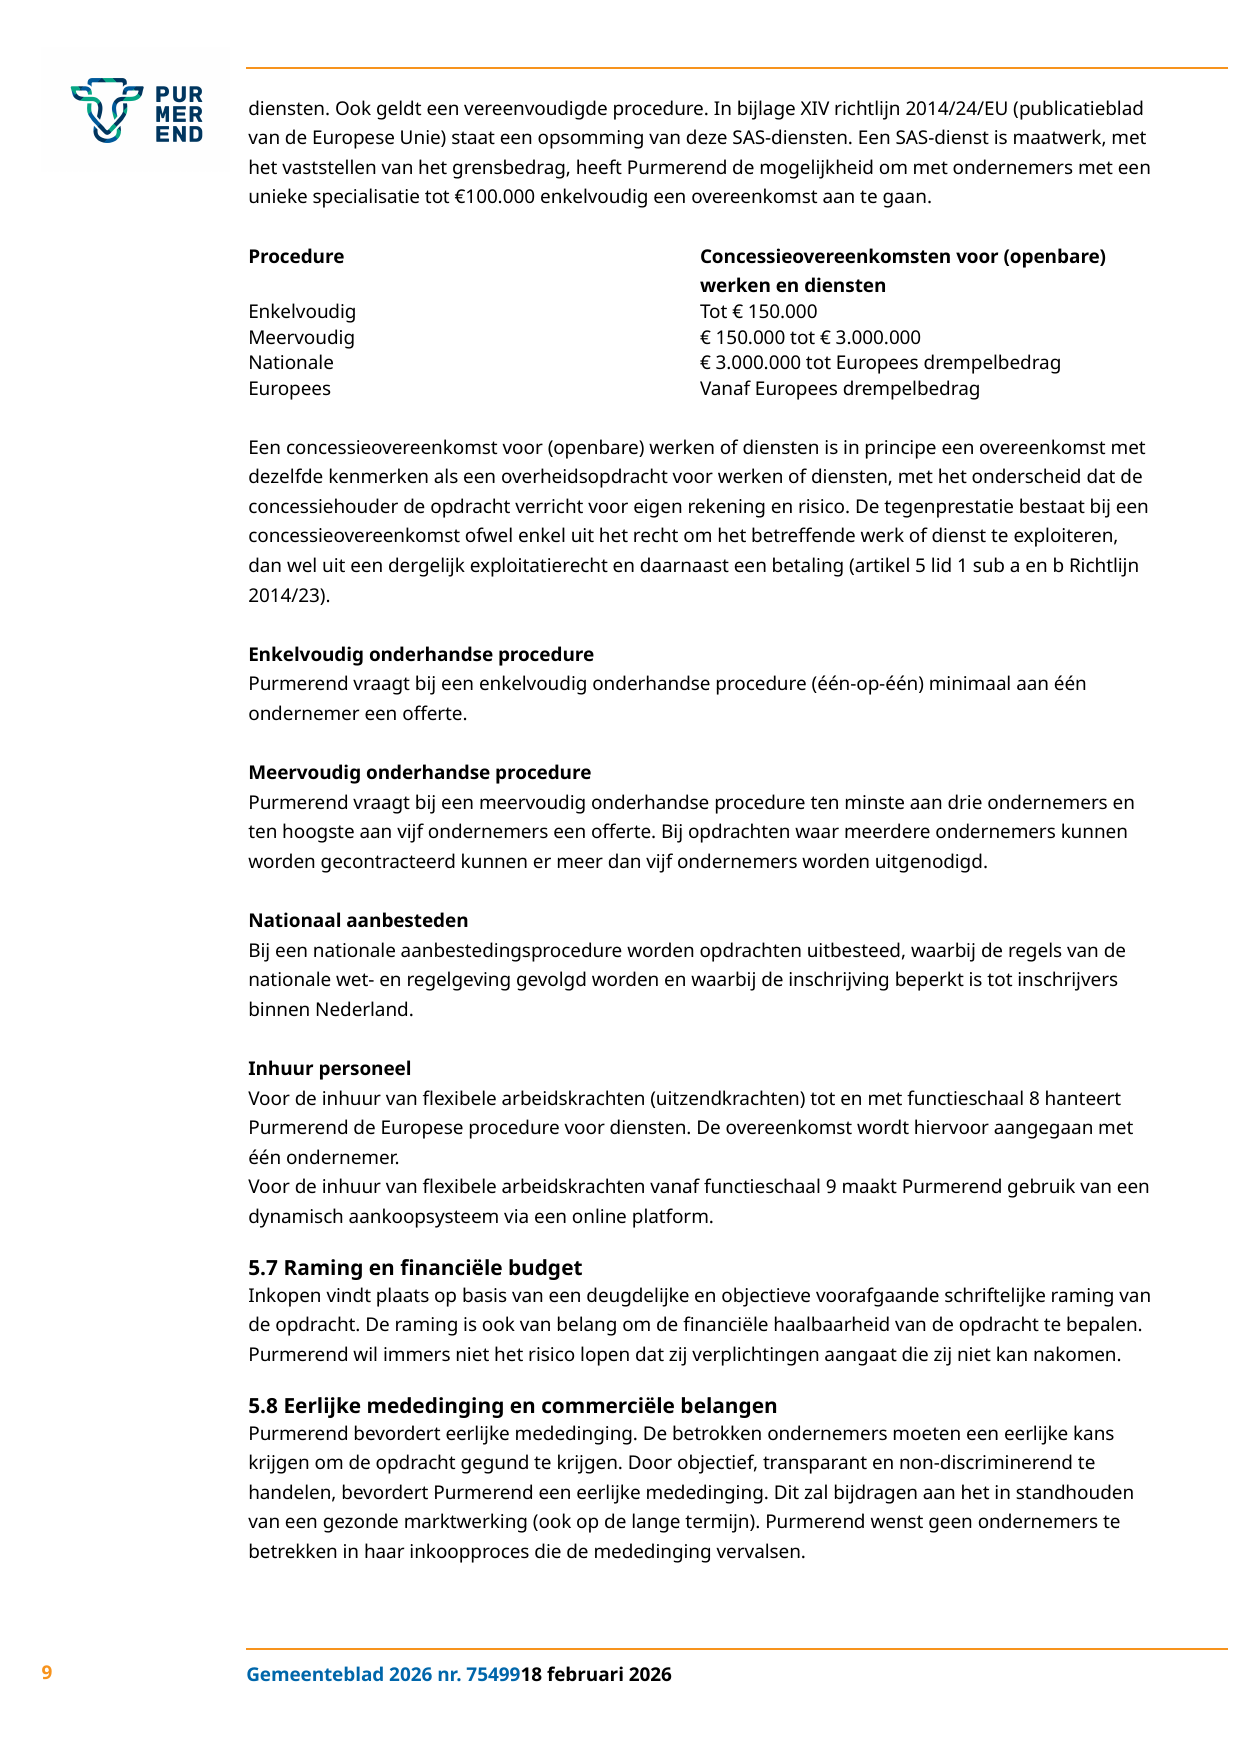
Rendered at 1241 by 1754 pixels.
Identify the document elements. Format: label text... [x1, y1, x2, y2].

table_cell Meervoudig [248, 324, 700, 349]
text diensten. Ook geldt een vereenvoudigde procedure. In bijlage XIV richtlijn 2014/24/EU (publicatieblad van de Europese Unie) staat een opsomming van deze SAS-diensten. Een SAS-dienst is maatwerk, met het vaststellen van het grensbedrag, heeft Purmerend de mogelijkheid om met ondernemers met een unieke specialisatie tot €100.000 enkelvoudig een overeenkomst aan te gaan. [248, 95, 1152, 209]
table_cell Nationale [248, 350, 700, 375]
table_header Procedure [248, 243, 700, 298]
text Voor de inhuur van flexibele arbeidskrachten (uitzendkrachten) tot en met functieschaal 8 hanteert Purmerend de Europese procedure voor diensten. De overeenkomst wordt hiervoor aangegaan met één ondernemer. [248, 1085, 1152, 1169]
table_cell Europees [248, 375, 700, 401]
text Inkopen vindt plaats op basis van een deugdelijke en objectieve voorafgaande schriftelijke raming van de opdracht. De raming is ook van belang om de financiële haalbaarheid van de opdracht te bepalen. Purmerend wil immers niet het risico lopen dat zij verplichtingen aangaat die zij niet kan nakomen. [248, 1282, 1152, 1367]
text Enkelvoudig onderhandse procedure [248, 641, 1152, 667]
text 5.8 Eerlijke mededinging en commerciële belangen [248, 1391, 1152, 1420]
picture [41, 47, 231, 172]
text Een concessieovereenkomst voor (openbare) werken of diensten is in principe een overeenkomst met dezelfde kenmerken als een overheidsopdracht voor werken of diensten, met het onderscheid dat de concessiehouder de opdracht verricht voor eigen rekening en risico. De tegenprestatie bestaat bij een concessieovereenkomst ofwel enkel uit het recht om het betreffende werk of dienst te exploiteren, dan wel uit een dergelijk exploitatierecht en daarnaast een betaling (artikel 5 lid 1 sub a en b Richtlijn 2014/23). [248, 434, 1152, 607]
table_header Concessieovereenkomsten voor (openbare) werken en diensten [700, 243, 1152, 298]
table_cell Enkelvoudig [248, 298, 700, 324]
text Meervoudig onderhandse procedure [248, 759, 1152, 785]
text Purmerend vraagt bij een enkelvoudig onderhandse procedure (één-op-één) minimaal aan één ondernemer een offerte. [248, 671, 1152, 726]
text Bij een nationale aanbestedingsprocedure worden opdrachten uitbesteed, waarbij de regels van de nationale wet- en regelgeving gevolgd worden en waarbij de inschrijving beperkt is tot inschrijvers binnen Nederland. [248, 937, 1152, 1022]
text 5.7 Raming en financiële budget [248, 1253, 1152, 1282]
text Purmerend bevordert eerlijke mededinging. De betrokken ondernemers moeten een eerlijke kans krijgen om de opdracht gegund te krijgen. Door objectief, transparant en non-discriminerend te handelen, bevordert Purmerend een eerlijke mededinging. Dit zal bijdragen aan het in standhouden van een gezonde marktwerking (ook op de lange termijn). Purmerend wenst geen ondernemers te betrekken in haar inkoopproces die de mededinging vervalsen. [248, 1420, 1152, 1564]
text Nationaal aanbesteden [248, 907, 1152, 933]
text Purmerend vraagt bij een meervoudig onderhandse procedure ten minste aan drie ondernemers en ten hoogste aan vijf ondernemers een offerte. Bij opdrachten waar meerdere ondernemers kunnen worden gecontracteerd kunnen er meer dan vijf ondernemers worden uitgenodigd. [248, 789, 1152, 874]
table_cell € 3.000.000 tot Europees drempelbedrag [700, 350, 1152, 375]
text Voor de inhuur van flexibele arbeidskrachten vanaf functieschaal 9 maakt Purmerend gebruik van een dynamisch aankoopsysteem via een online platform. [248, 1173, 1152, 1229]
table_cell € 150.000 tot € 3.000.000 [700, 324, 1152, 349]
table_cell Tot € 150.000 [700, 298, 1152, 324]
text Inhuur personeel [248, 1055, 1152, 1081]
table_cell Vanaf Europees drempelbedrag [700, 375, 1152, 401]
